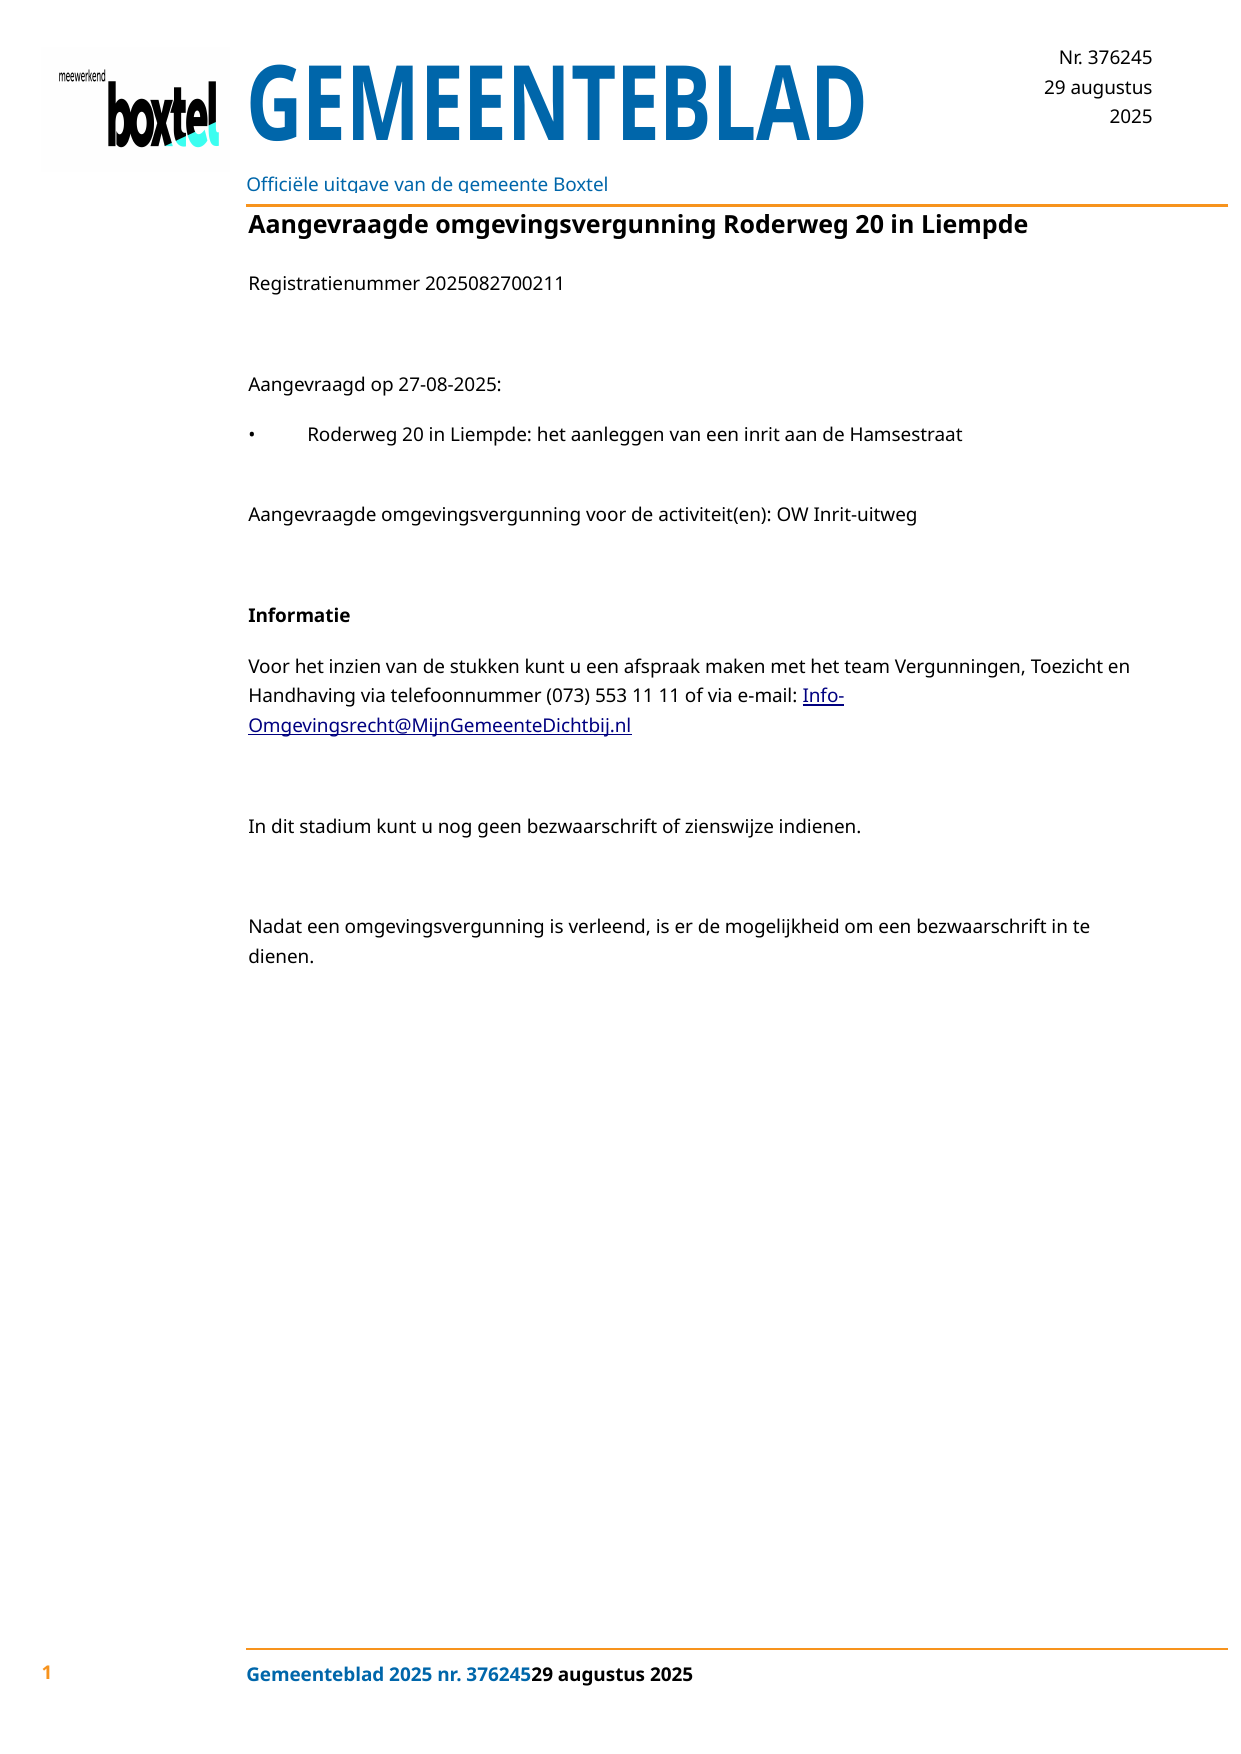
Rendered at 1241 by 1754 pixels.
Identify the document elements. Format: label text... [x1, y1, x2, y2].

text Nadat een omgevingsvergunning is verleend, is er de mogelijkheid om een bezwaarschrift in te dienen. [248, 914, 1152, 969]
text Voor het inzien van de stukken kunt u een afspraak maken met het team Vergunningen, Toezicht en Handhaving via telefoonnummer (073) 553 11 11 of via e-mail: Info-Omgevingsrecht@MijnGemeenteDichtbij.nl [248, 653, 1152, 738]
text Aangevraagde omgevingsvergunning Roderweg 20 in Liempde [248, 207, 1152, 241]
text Aangevraagd op 27-08-2025: [248, 371, 1152, 397]
list Roderweg 20 in Liempde: het aanleggen van een inrit aan de Hamsestraat [248, 422, 1152, 447]
text In dit stadium kunt u nog geen bezwaarschrift of zienswijze indienen. [248, 813, 1152, 838]
picture [41, 47, 231, 172]
text Registratienummer 2025082700211 [248, 270, 1152, 296]
text Aangevraagde omgevingsvergunning voor de activiteit(en): OW Inrit-uitweg [248, 502, 1152, 527]
text Informatie [248, 602, 1152, 628]
